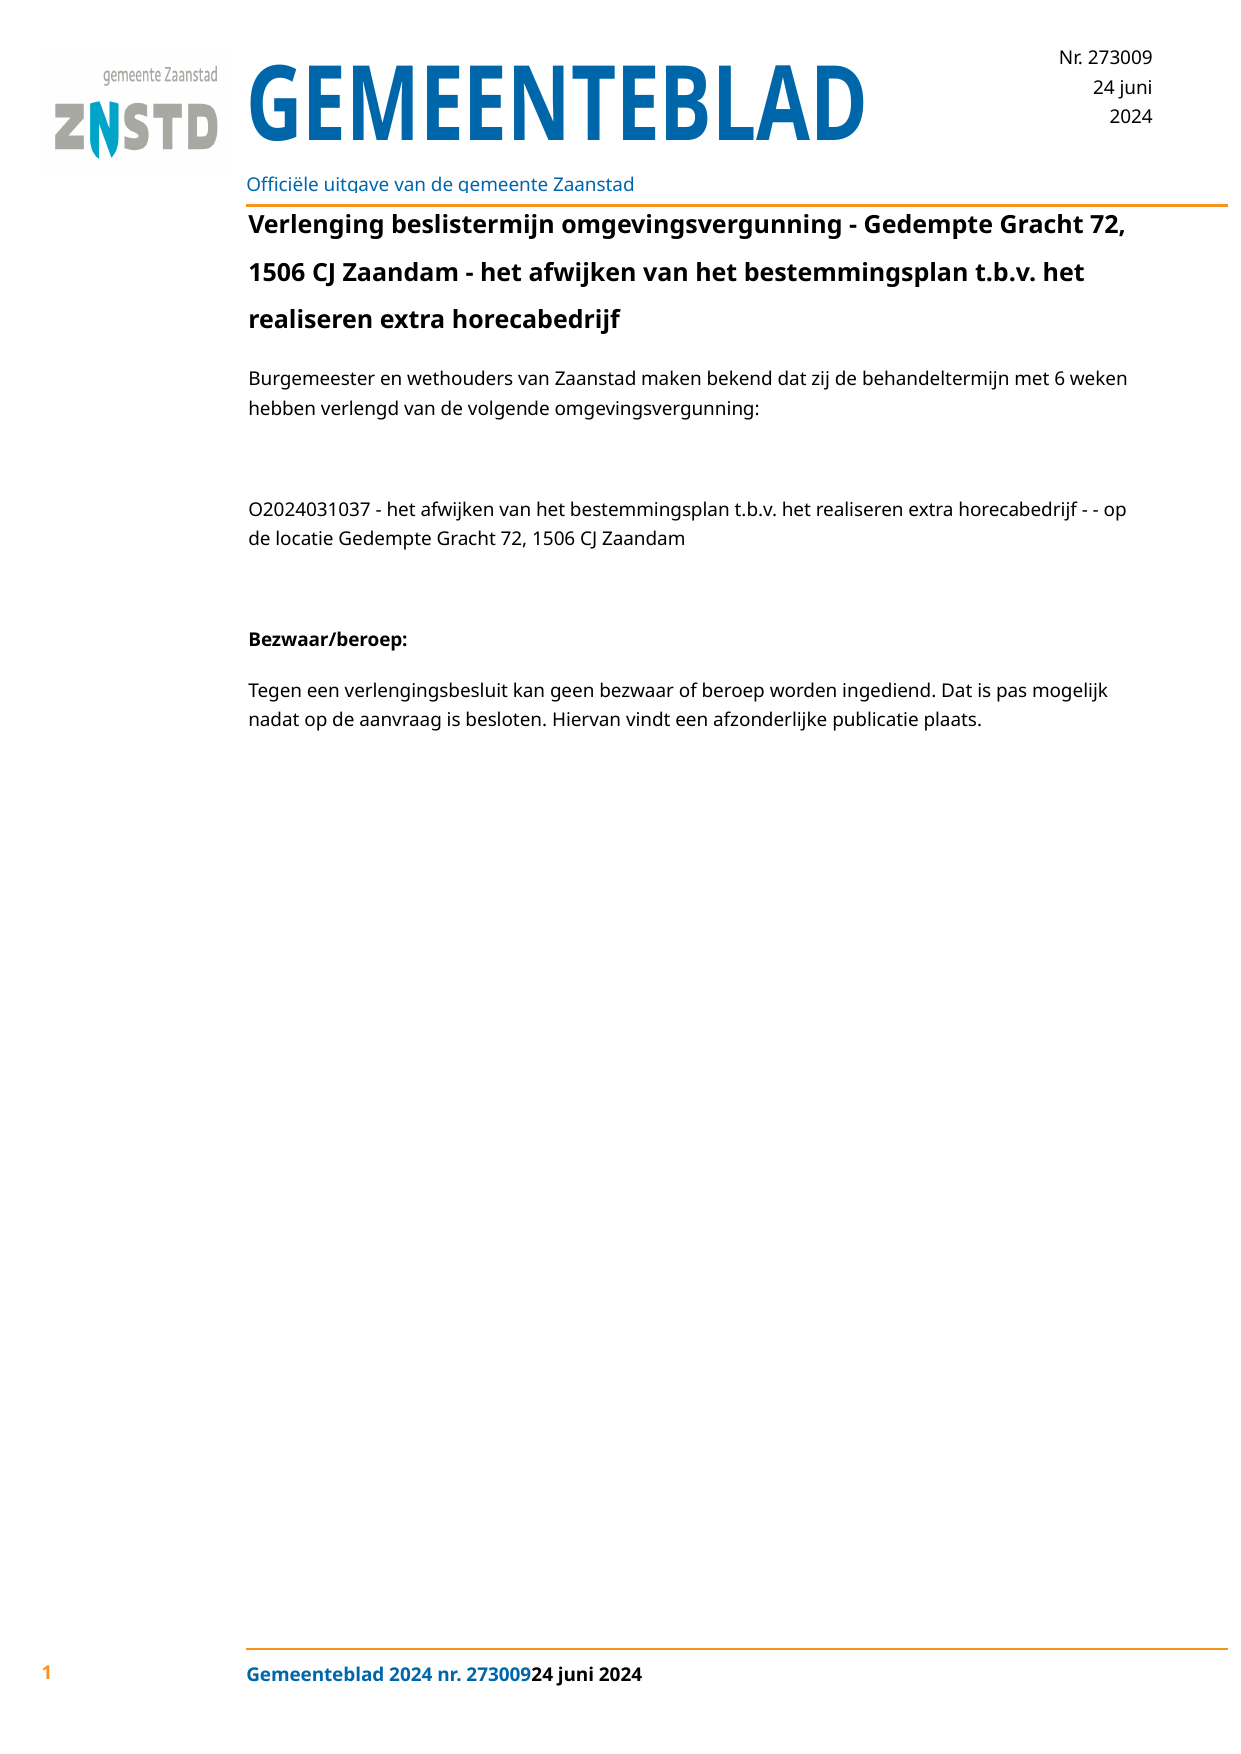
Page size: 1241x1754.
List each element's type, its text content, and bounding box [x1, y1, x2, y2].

text Tegen een verlengingsbesluit kan geen bezwaar of beroep worden ingediend. Dat is pas mogelijk nadat op de aanvraag is besloten. Hiervan vindt een afzonderlijke publicatie plaats. [248, 677, 1152, 732]
text Bezwaar/beroep: [248, 626, 1152, 652]
text Burgemeester en wethouders van Zaanstad maken bekend dat zij de behandeltermijn met 6 weken hebben verlengd van de volgende omgevingsvergunning: [248, 366, 1152, 421]
text Verlenging beslistermijn omgevingsvergunning - Gedempte Gracht 72, 1506 CJ Zaandam - het afwijken van het bestemmingsplan t.b.v. het realiseren extra horecabedrijf [248, 207, 1152, 336]
picture [41, 47, 231, 172]
text O2024031037 - het afwijken van het bestemmingsplan t.b.v. het realiseren extra horecabedrijf - - op de locatie Gedempte Gracht 72, 1506 CJ Zaandam [248, 496, 1152, 551]
